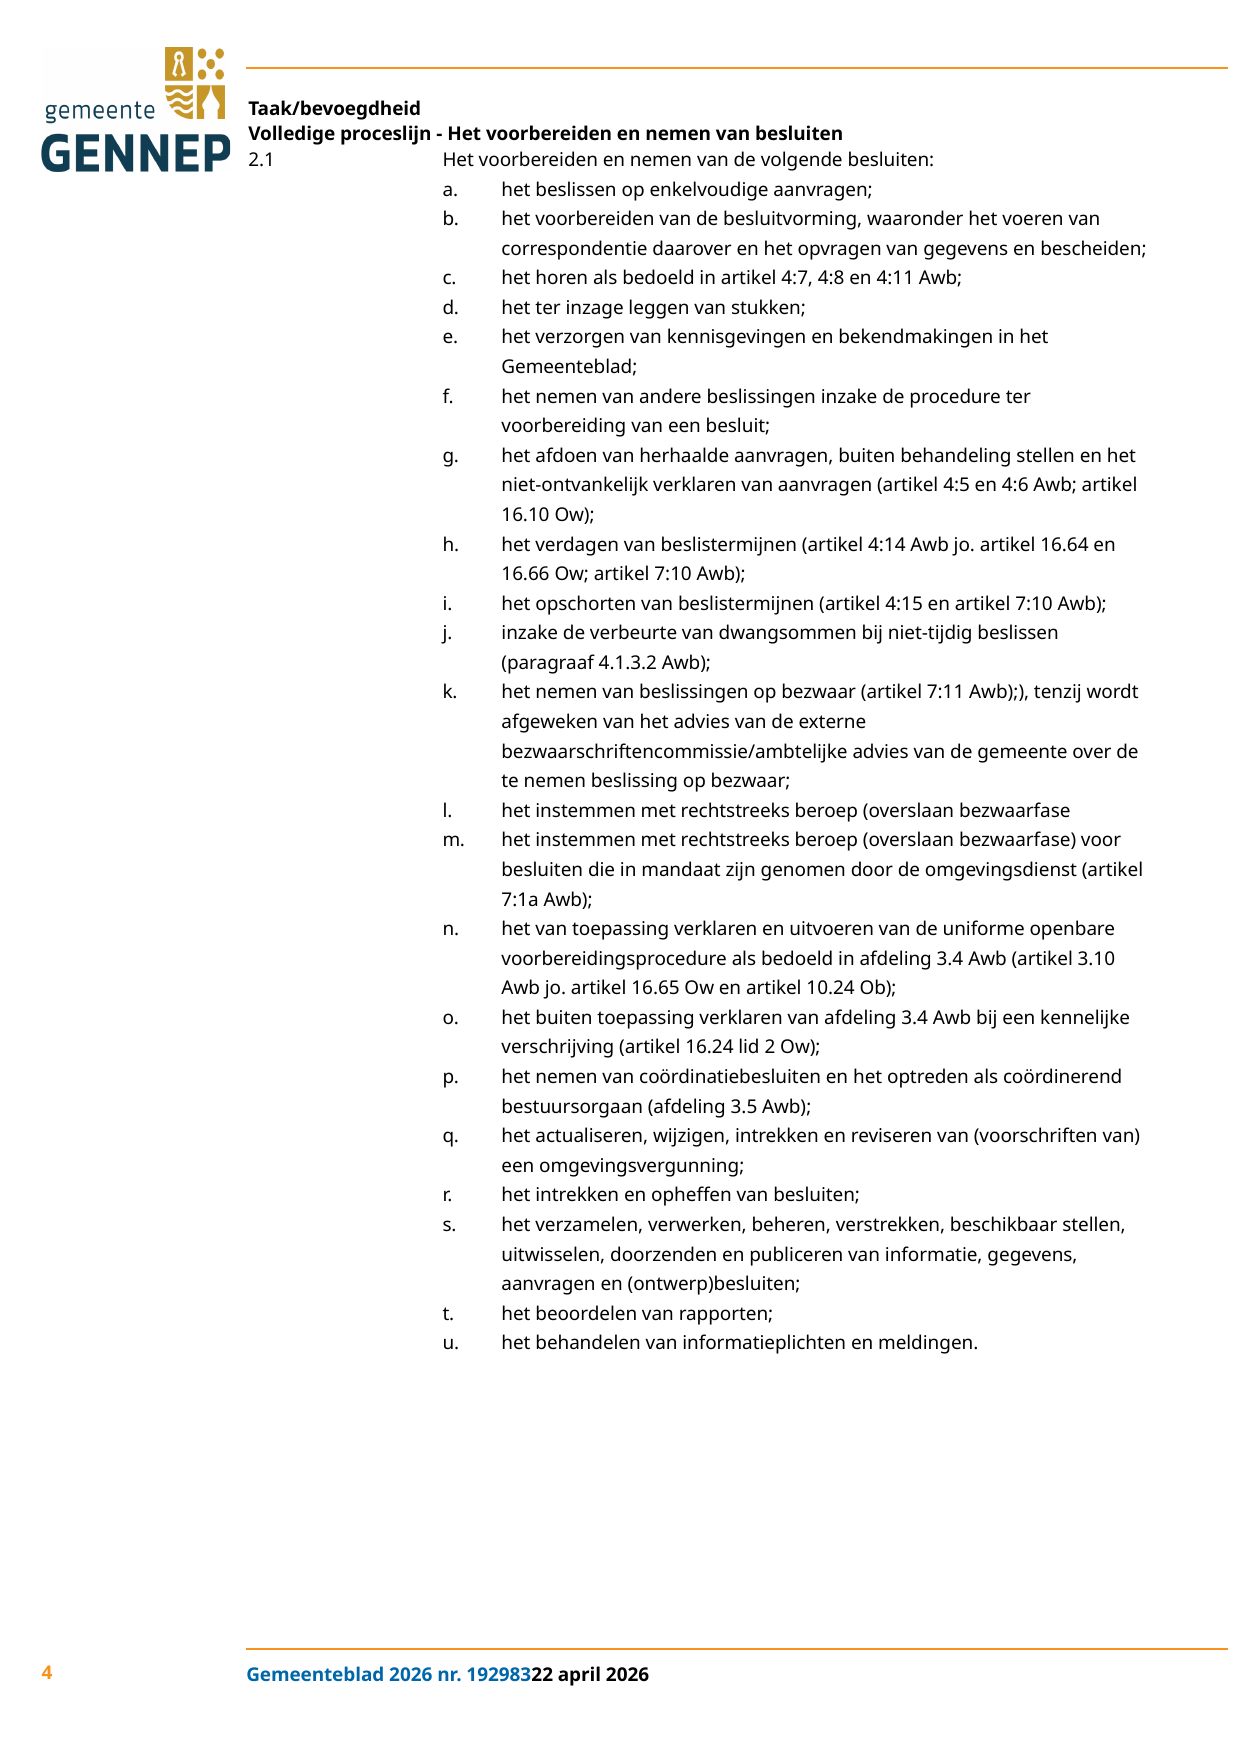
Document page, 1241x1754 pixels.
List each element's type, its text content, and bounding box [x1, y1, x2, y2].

picture [41, 47, 231, 172]
table_cell Volledige proceslijn - Het voorbereiden en nemen van besluiten [248, 121, 1152, 146]
table_header Taak/bevoegdheid [248, 95, 1152, 121]
table_cell 2.1 [248, 146, 442, 1355]
table_cell Het voorbereiden en nemen van de volgende besluiten: het beslissen op enkelvoudige aanvragen; het voorbereiden van de besluitvorming, waaronder het voeren van correspondentie daarover en het opvragen van gegevens en bescheiden; het horen als bedoeld in artikel 4:7, 4:8 en 4:11 Awb; het ter inzage leggen van stukken; het verzorgen van kennisgevingen en bekendmakingen in het Gemeenteblad; het nemen van andere beslissingen inzake de procedure ter voorbereiding van een besluit; het afdoen van herhaalde aanvragen, buiten behandeling stellen en het niet-ontvankelijk verklaren van aanvragen (artikel 4:5 en 4:6 Awb; artikel 16.10 Ow); het verdagen van beslistermijnen (artikel 4:14 Awb jo. artikel 16.64 en 16.66 Ow; artikel 7:10 Awb); het opschorten van beslistermijnen (artikel 4:15 en artikel 7:10 Awb); inzake de verbeurte van dwangsommen bij niet-tijdig beslissen (paragraaf 4.1.3.2 Awb); het nemen van beslissingen op bezwaar (artikel 7:11 Awb);), tenzij wordt afgeweken van het advies van de externe bezwaarschriftencommissie/ambtelijke advies van de gemeente over de te nemen beslissing op bezwaar; het instemmen met rechtstreeks beroep (overslaan bezwaarfase het instemmen met rechtstreeks beroep (overslaan bezwaarfase) voor besluiten die in mandaat zijn genomen door de omgevingsdienst (artikel 7:1a Awb); het van toepassing verklaren en uitvoeren van de uniforme openbare voorbereidingsprocedure als bedoeld in afdeling 3.4 Awb (artikel 3.10 Awb jo. artikel 16.65 Ow en artikel 10.24 Ob); het buiten toepassing verklaren van afdeling 3.4 Awb bij een kennelijke verschrijving (artikel 16.24 lid 2 Ow); het nemen van coördinatiebesluiten en het optreden als coördinerend bestuursorgaan (afdeling 3.5 Awb); het actualiseren, wijzigen, intrekken en reviseren van (voorschriften van) een omgevingsvergunning; het intrekken en opheffen van besluiten; het verzamelen, verwerken, beheren, verstrekken, beschikbaar stellen, uitwisselen, doorzenden en publiceren van informatie, gegevens, aanvragen en (ontwerp)besluiten; het beoordelen van rapporten; het behandelen van informatieplichten en meldingen. [442, 146, 1152, 1355]
